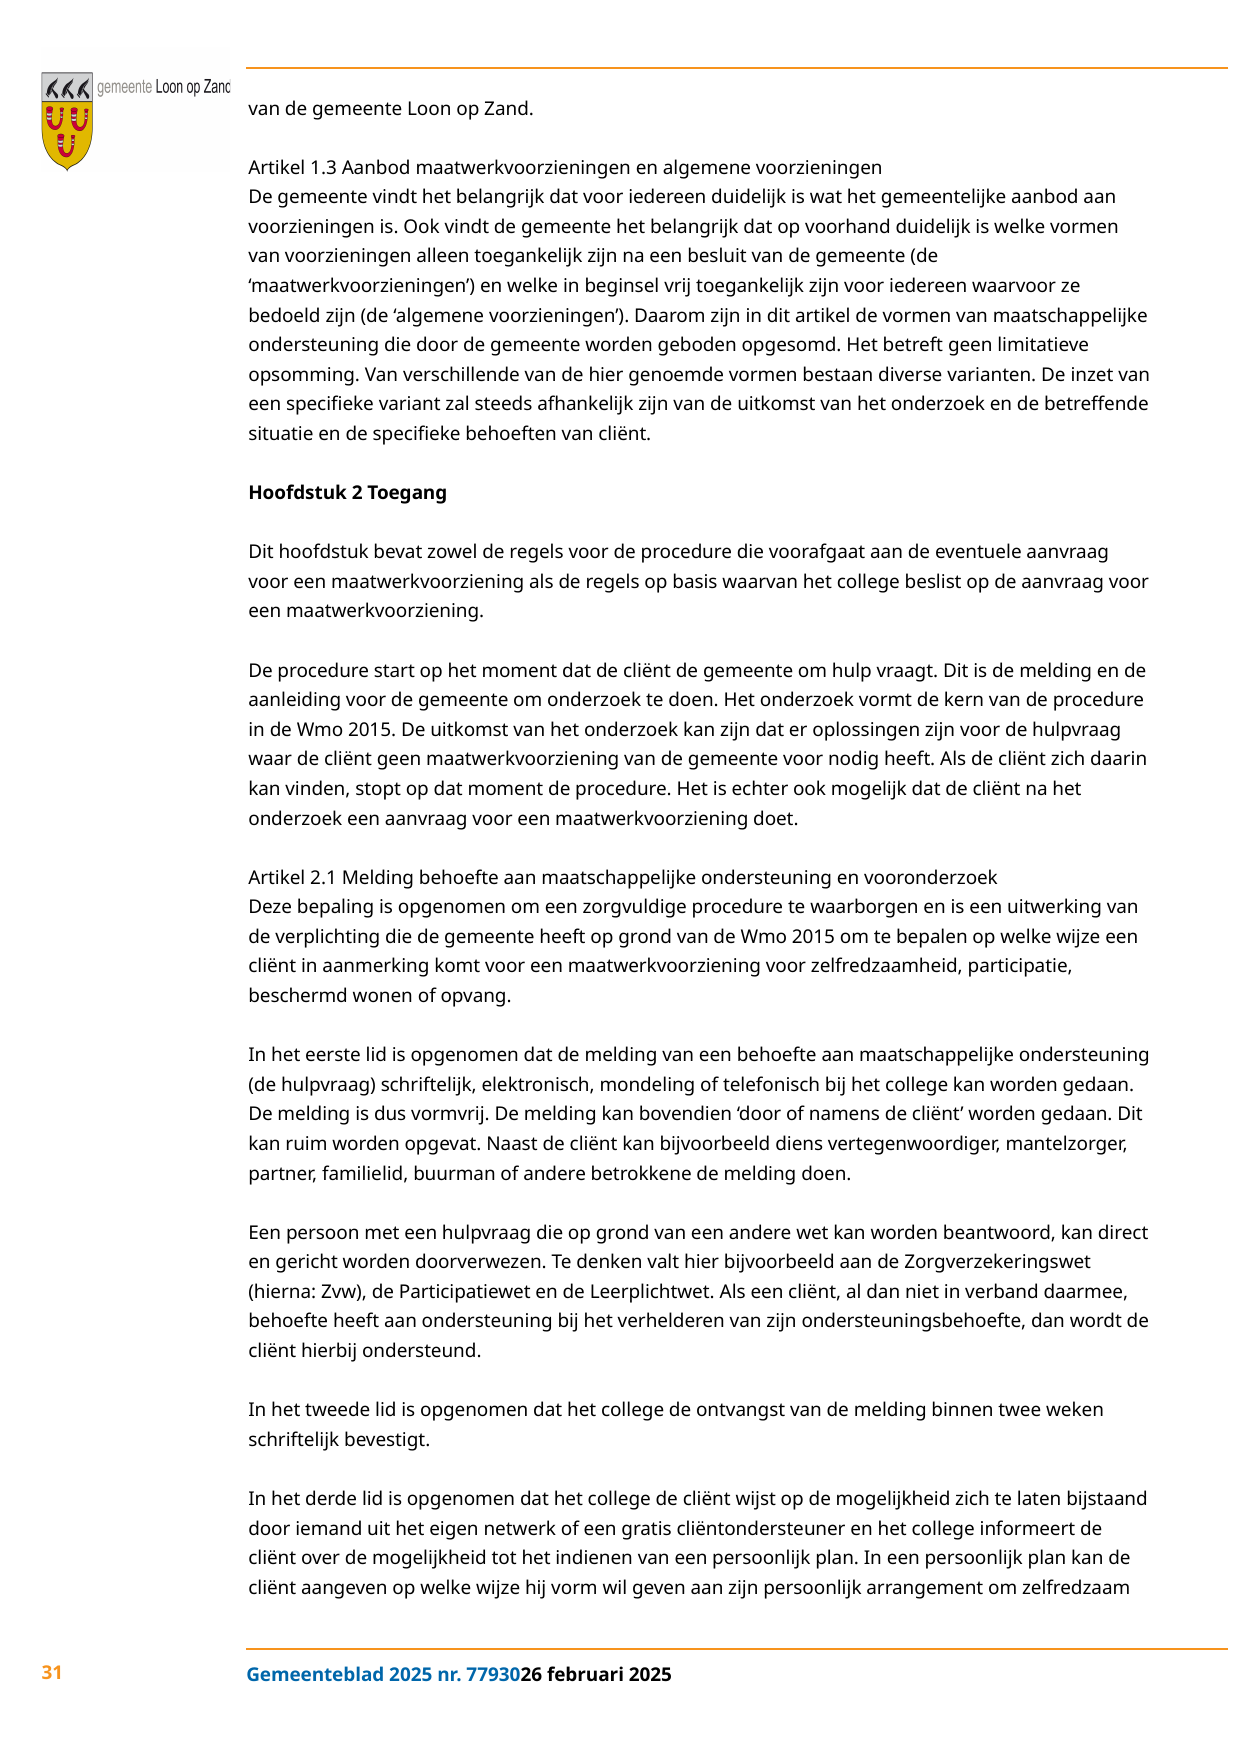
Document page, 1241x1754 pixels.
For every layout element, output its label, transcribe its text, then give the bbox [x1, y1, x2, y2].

text De gemeente vindt het belangrijk dat voor iedereen duidelijk is wat het gemeentelijke aanbod aan voorzieningen is. Ook vindt de gemeente het belangrijk dat op voorhand duidelijk is welke vormen van voorzieningen alleen toegankelijk zijn na een besluit van de gemeente (de ‘maatwerkvoorzieningen’) en welke in beginsel vrij toegankelijk zijn voor iedereen waarvoor ze bedoeld zijn (de ‘algemene voorzieningen’). Daarom zijn in dit artikel de vormen van maatschappelijke ondersteuning die door de gemeente worden geboden opgesomd. Het betreft geen limitatieve opsomming. Van verschillende van de hier genoemde vormen bestaan diverse varianten. De inzet van een specifieke variant zal steeds afhankelijk zijn van de uitkomst van het onderzoek en de betreffende situatie en de specifieke behoeften van cliënt. [248, 183, 1152, 446]
text van de gemeente Loon op Zand. [248, 95, 1152, 121]
text Dit hoofdstuk bevat zowel de regels voor de procedure die voorafgaat aan de eventuele aanvraag voor een maatwerkvoorziening als de regels op basis waarvan het college beslist op de aanvraag voor een maatwerkvoorziening. [248, 538, 1152, 623]
picture [41, 47, 231, 172]
text In het eerste lid is opgenomen dat de melding van een behoefte aan maatschappelijke ondersteuning (de hulpvraag) schriftelijk, elektronisch, mondeling of telefonisch bij het college kan worden gedaan. De melding is dus vormvrij. De melding kan bovendien ‘door of namens de cliënt’ worden gedaan. Dit kan ruim worden opgevat. Naast de cliënt kan bijvoorbeeld diens vertegenwoordiger, mantelzorger, partner, familielid, buurman of andere betrokkene de melding doen. [248, 1041, 1152, 1186]
text De procedure start op het moment dat de cliënt de gemeente om hulp vraagt. Dit is de melding en de aanleiding voor de gemeente om onderzoek te doen. Het onderzoek vormt de kern van de procedure in de Wmo 2015. De uitkomst van het onderzoek kan zijn dat er oplossingen zijn voor de hulpvraag waar de cliënt geen maatwerkvoorziening van de gemeente voor nodig heeft. Als de cliënt zich daarin kan vinden, stopt op dat moment de procedure. Het is echter ook mogelijk dat de cliënt na het onderzoek een aanvraag voor een maatwerkvoorziening doet. [248, 657, 1152, 831]
text Een persoon met een hulpvraag die op grond van een andere wet kan worden beantwoord, kan direct en gericht worden doorverwezen. Te denken valt hier bijvoorbeeld aan de Zorgverzekeringswet (hierna: Zvw), de Participatiewet en de Leerplichtwet. Als een cliënt, al dan niet in verband daarmee, behoefte heeft aan ondersteuning bij het verhelderen van zijn ondersteuningsbehoefte, dan wordt de cliënt hierbij ondersteund. [248, 1219, 1152, 1363]
text Artikel 1.3 Aanbod maatwerkvoorzieningen en algemene voorzieningen [248, 154, 1152, 180]
text In het derde lid is opgenomen dat het college de cliënt wijst op de mogelijkheid zich te laten bijstaand door iemand uit het eigen netwerk of een gratis cliëntondersteuner en het college informeert de cliënt over de mogelijkheid tot het indienen van een persoonlijk plan. In een persoonlijk plan kan de cliënt aangeven op welke wijze hij vorm wil geven aan zijn persoonlijk arrangement om zelfredzaam [248, 1485, 1152, 1600]
text Deze bepaling is opgenomen om een zorgvuldige procedure te waarborgen en is een uitwerking van de verplichting die de gemeente heeft op grond van de Wmo 2015 om te bepalen op welke wijze een cliënt in aanmerking komt voor een maatwerkvoorziening voor zelfredzaamheid, participatie, beschermd wonen of opvang. [248, 893, 1152, 1008]
text In het tweede lid is opgenomen dat het college de ontvangst van de melding binnen twee weken schriftelijk bevestigt. [248, 1396, 1152, 1452]
text Hoofdstuk 2 Toegang [248, 479, 1152, 505]
text Artikel 2.1 Melding behoefte aan maatschappelijke ondersteuning en vooronderzoek [248, 864, 1152, 890]
